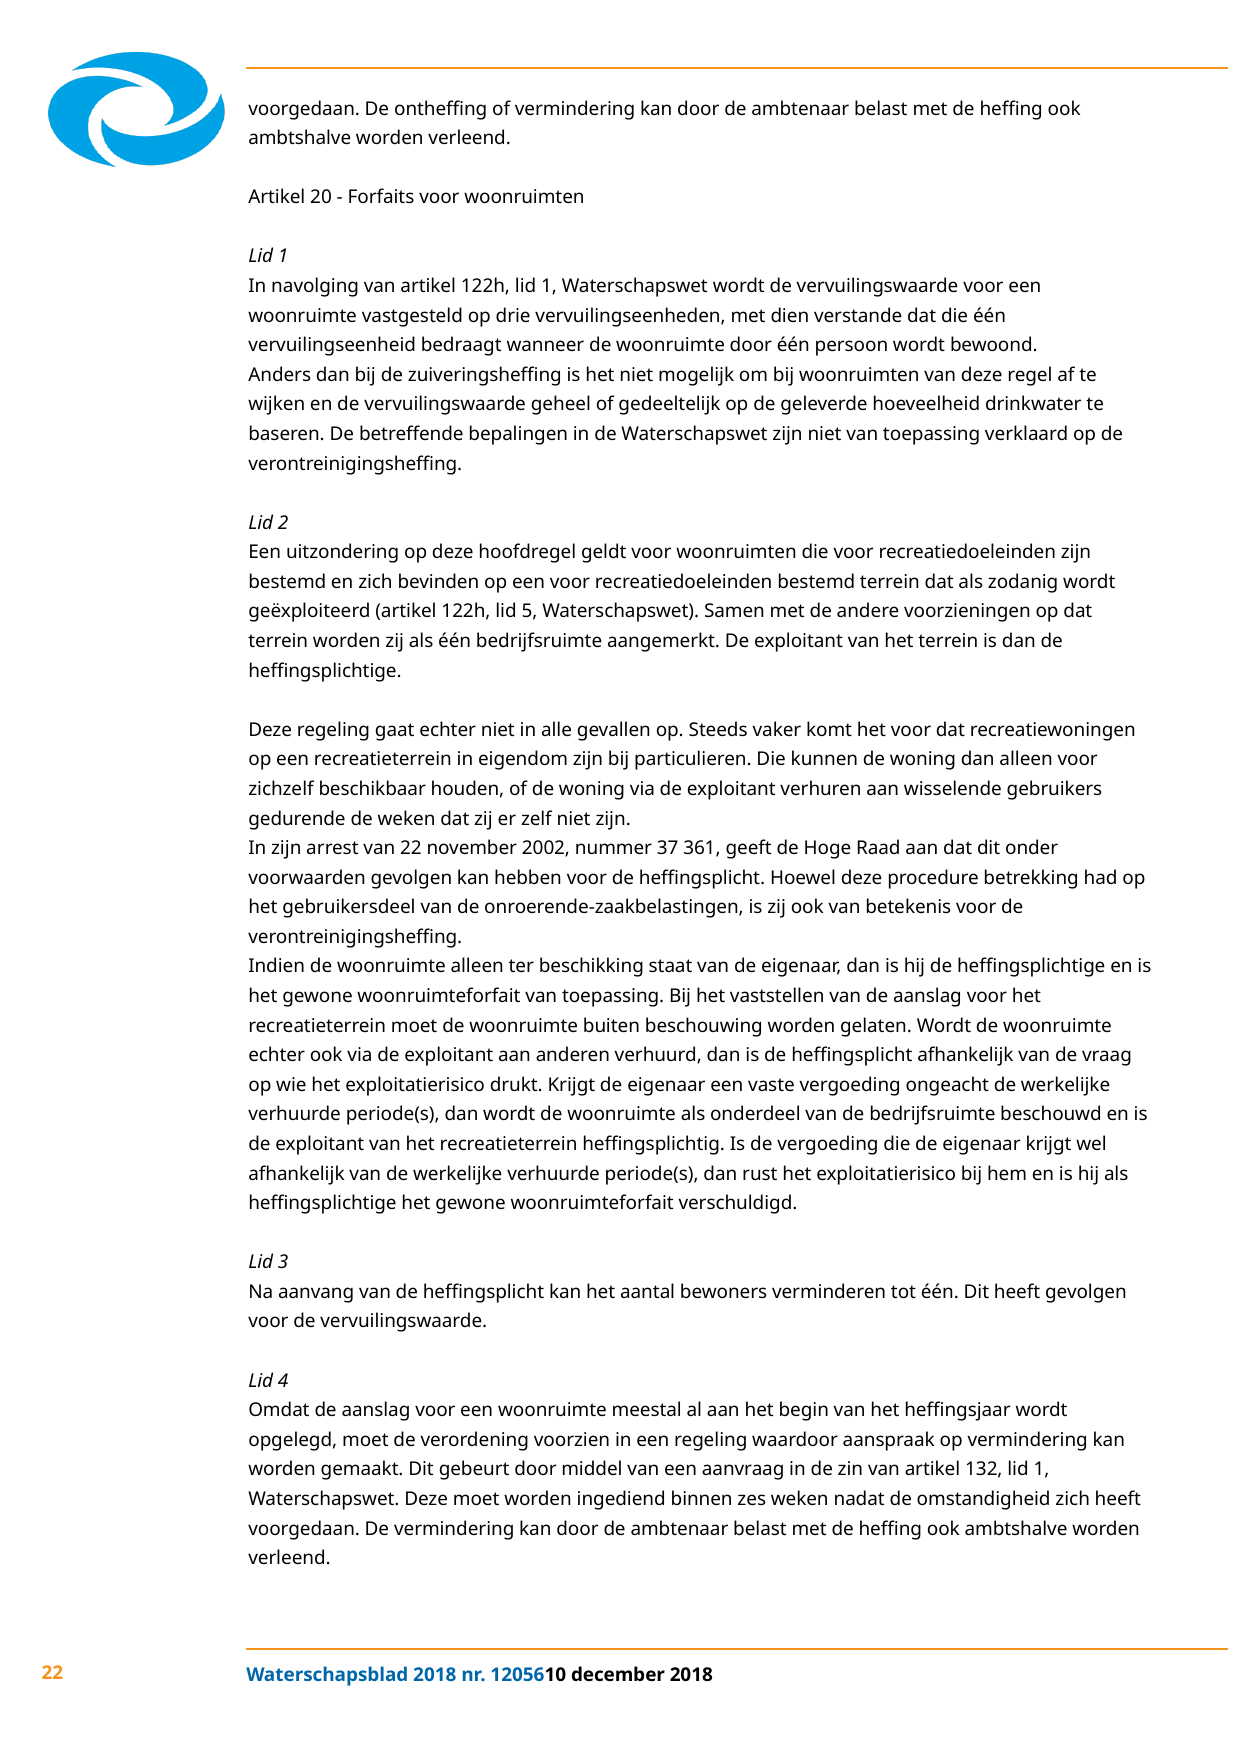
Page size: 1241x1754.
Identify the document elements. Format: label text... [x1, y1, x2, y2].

text In zijn arrest van 22 november 2002, nummer 37 361, geeft de Hoge Raad aan dat dit onder voorwaarden gevolgen kan hebben voor de heffingsplicht. Hoewel deze procedure betrekking had op het gebruikersdeel van de onroerende-zaakbelastingen, is zij ook van betekenis voor de verontreinigingsheffing. [248, 834, 1152, 949]
text Artikel 20 - Forfaits voor woonruimten [248, 183, 1152, 209]
text In navolging van artikel 122h, lid 1, Waterschapswet wordt de vervuilingswaarde voor een woonruimte vastgesteld op drie vervuilingseenheden, met dien verstande dat die één vervuilingseenheid bedraagt wanneer de woonruimte door één persoon wordt bewoond. [248, 272, 1152, 357]
text Anders dan bij de zuiveringsheffing is het niet mogelijk om bij woonruimten van deze regel af te wijken en de vervuilingswaarde geheel of gedeeltelijk op de geleverde hoeveelheid drinkwater te baseren. De betreffende bepalingen in de Waterschapswet zijn niet van toepassing verklaard op de verontreinigingsheffing. [248, 361, 1152, 476]
text Een uitzondering op deze hoofdregel geldt voor woonruimten die voor recreatiedoeleinden zijn bestemd en zich bevinden op een voor recreatiedoeleinden bestemd terrein dat als zodanig wordt geëxploiteerd (artikel 122h, lid 5, Waterschapswet). Samen met de andere voorzieningen op dat terrein worden zij als één bedrijfsruimte aangemerkt. De exploitant van het terrein is dan de heffingsplichtige. [248, 538, 1152, 683]
text Lid 3 [248, 1248, 1152, 1274]
text Omdat de aanslag voor een woonruimte meestal al aan het begin van het heffingsjaar wordt opgelegd, moet de verordening voorzien in een regeling waardoor aanspraak op vermindering kan worden gemaakt. Dit gebeurt door middel van een aanvraag in de zin van artikel 132, lid 1, Waterschapswet. Deze moet worden ingediend binnen zes weken nadat de omstandigheid zich heeft voorgedaan. De vermindering kan door de ambtenaar belast met de heffing ook ambtshalve worden verleend. [248, 1396, 1152, 1570]
text Lid 4 [248, 1367, 1152, 1393]
text Lid 1 [248, 243, 1152, 268]
text Indien de woonruimte alleen ter beschikking staat van de eigenaar, dan is hij de heffingsplichtige en is het gewone woonruimteforfait van toepassing. Bij het vaststellen van de aanslag voor het recreatieterrein moet de woonruimte buiten beschouwing worden gelaten. Wordt de woonruimte echter ook via de exploitant aan anderen verhuurd, dan is de heffingsplicht afhankelijk van de vraag op wie het exploitatierisico drukt. Krijgt de eigenaar een vaste vergoeding ongeacht de werkelijke verhuurde periode(s), dan wordt de woonruimte als onderdeel van de bedrijfsruimte beschouwd en is de exploitant van het recreatieterrein heffingsplichtig. Is de vergoeding die de eigenaar krijgt wel afhankelijk van de werkelijke verhuurde periode(s), dan rust het exploitatierisico bij hem en is hij als heffingsplichtige het gewone woonruimteforfait verschuldigd. [248, 953, 1152, 1215]
text voorgedaan. De ontheffing of vermindering kan door de ambtenaar belast met de heffing ook ambtshalve worden verleend. [248, 95, 1152, 150]
text Na aanvang van de heffingsplicht kan het aantal bewoners verminderen tot één. Dit heeft gevolgen voor de vervuilingswaarde. [248, 1278, 1152, 1333]
picture [41, 47, 231, 172]
text Lid 2 [248, 509, 1152, 535]
text Deze regeling gaat echter niet in alle gevallen op. Steeds vaker komt het voor dat recreatiewoningen op een recreatieterrein in eigendom zijn bij particulieren. Die kunnen de woning dan alleen voor zichzelf beschikbaar houden, of de woning via de exploitant verhuren aan wisselende gebruikers gedurende de weken dat zij er zelf niet zijn. [248, 716, 1152, 831]
